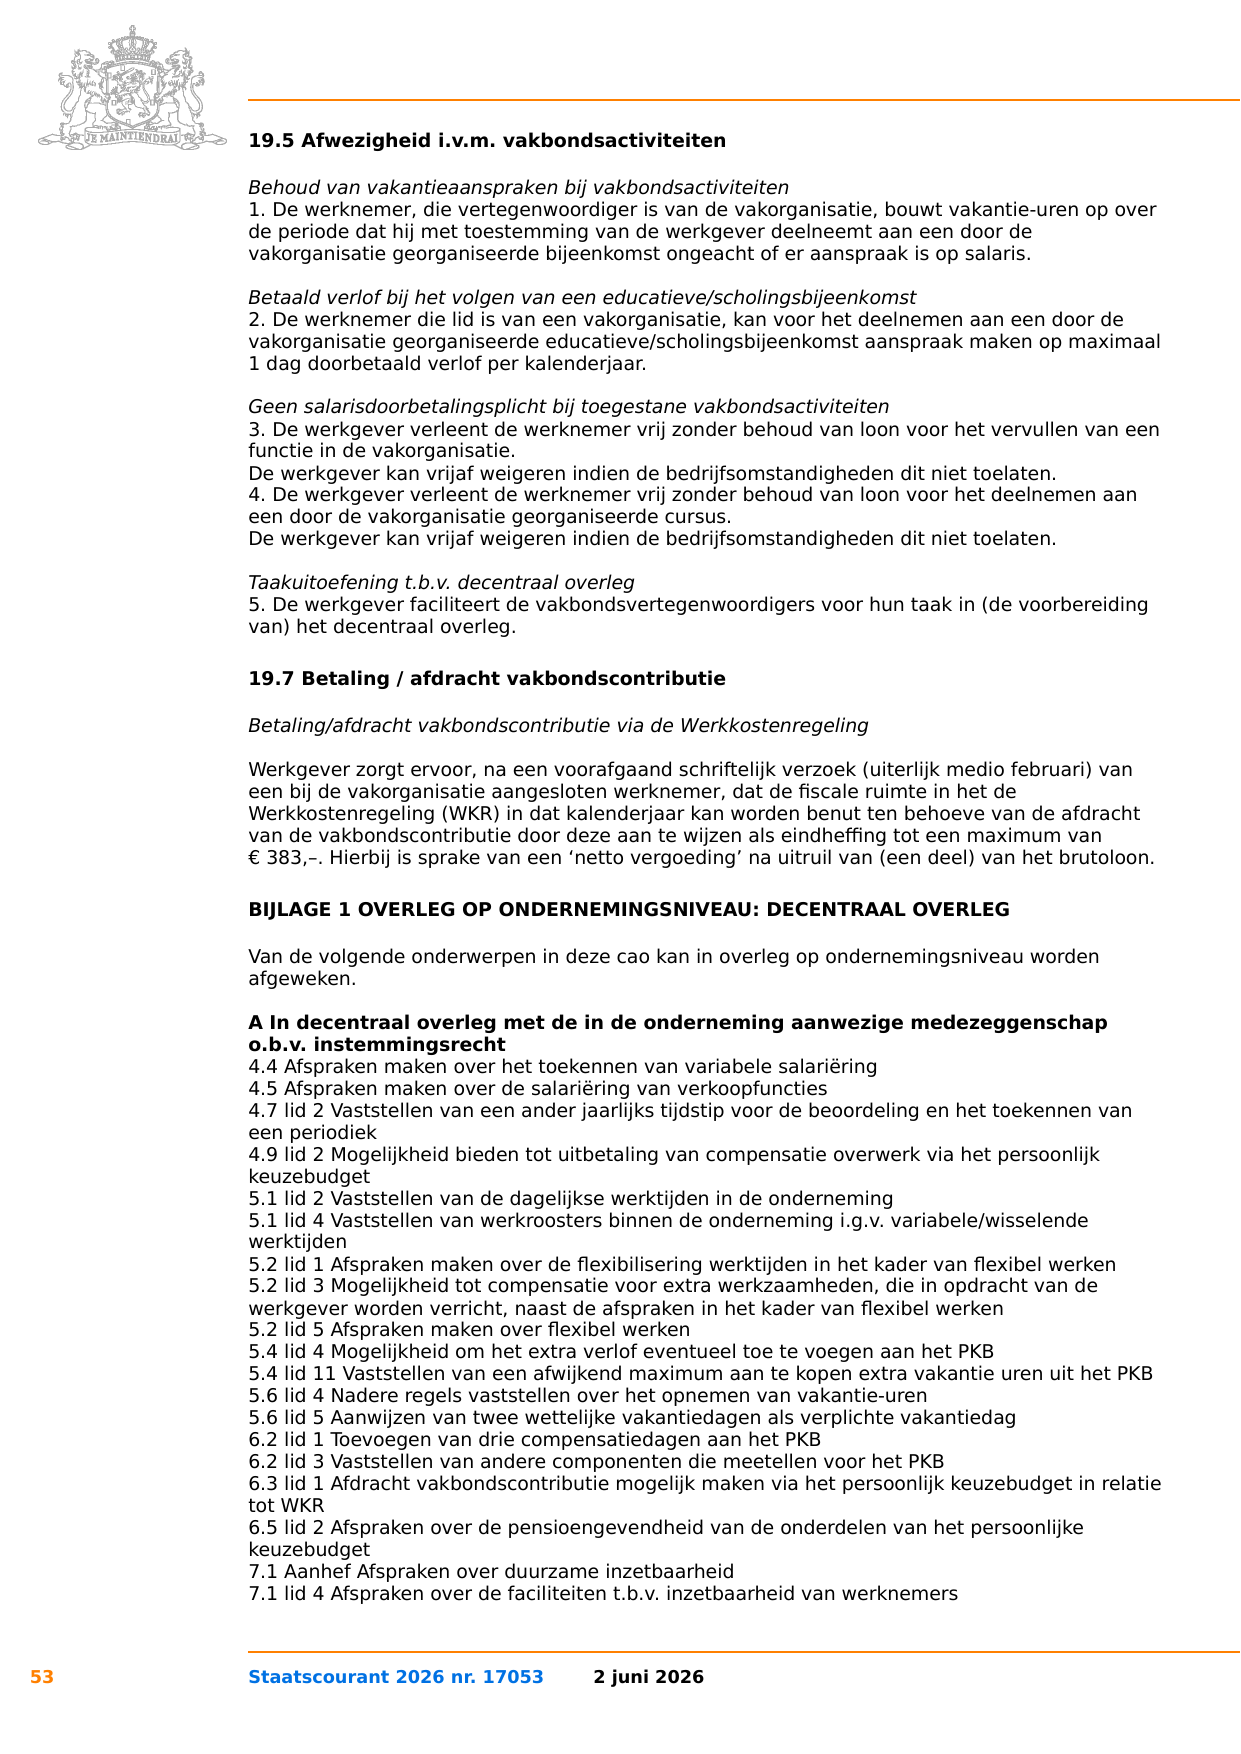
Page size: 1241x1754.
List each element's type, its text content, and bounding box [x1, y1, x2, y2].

text 1. De werknemer, die vertegenwoordiger is van de vakorganisatie, bouwt vakantie-uren op over de periode dat hij met toestemming van de werkgever deelneemt aan een door de vakorganisatie georganiseerde bijeenkomst ongeacht of er aanspraak is op salaris. [248, 199, 1163, 265]
text 4.4 Afspraken maken over het toekennen van variabele salariëring [248, 1056, 1163, 1078]
picture [38, 25, 227, 150]
text 6.2 lid 3 Vaststellen van andere componenten die meetellen voor het PKB [248, 1451, 1163, 1473]
text 5.1 lid 4 Vaststellen van werkroosters binnen de onderneming i.g.v. variabele/wisselende werktijden [248, 1209, 1163, 1253]
subtitle Behoud van vakantieaanspraken bij vakbondsactiviteiten [248, 177, 1163, 199]
text 2. De werknemer die lid is van een vakorganisatie, kan voor het deelnemen aan een door de vakorganisatie georganiseerde educatieve/scholingsbijeenkomst aanspraak maken op maximaal 1 dag doorbetaald verlof per kalenderjaar. [248, 309, 1163, 374]
text 5. De werkgever faciliteert de vakbondsvertegenwoordigers voor hun taak in (de voorbereiding van) het decentraal overleg. [248, 594, 1163, 638]
text 5.4 lid 4 Mogelijkheid om het extra verlof eventueel toe te voegen aan het PKB [248, 1341, 1163, 1363]
text 6.2 lid 1 Toevoegen van drie compensatiedagen aan het PKB [248, 1429, 1163, 1451]
text 6.5 lid 2 Afspraken over de pensioengevendheid van de onderdelen van het persoonlijke keuzebudget [248, 1517, 1163, 1561]
text 4.7 lid 2 Vaststellen van een ander jaarlijks tijdstip voor de beoordeling en het toekennen van een periodiek [248, 1099, 1163, 1143]
text Van de volgende onderwerpen in deze cao kan in overleg op ondernemingsniveau worden afgeweken. [248, 946, 1163, 990]
text 5.4 lid 11 Vaststellen van een afwijkend maximum aan te kopen extra vakantie uren uit het PKB [248, 1363, 1163, 1385]
text 6.3 lid 1 Afdracht vakbondscontributie mogelijk maken via het persoonlijk keuzebudget in relatie tot WKR [248, 1473, 1163, 1517]
subtitle 19.7 Betaling / afdracht vakbondscontributie [248, 668, 1163, 690]
text 7.1 lid 4 Afspraken over de faciliteiten t.b.v. inzetbaarheid van werknemers [248, 1583, 1163, 1605]
subtitle Taakuitoefening t.b.v. decentraal overleg [248, 572, 1163, 594]
text 5.6 lid 5 Aanwijzen van twee wettelijke vakantiedagen als verplichte vakantiedag [248, 1407, 1163, 1429]
subtitle Betaling/afdracht vakbondscontributie via de Werkkostenregeling [248, 715, 1163, 737]
text Werkgever zorgt ervoor, na een voorafgaand schriftelijk verzoek (uiterlijk medio februari) van een bij de vakorganisatie aangesloten werknemer, dat de fiscale ruimte in het de Werkkostenregeling (WKR) in dat kalenderjaar kan worden benut ten behoeve van de afdracht van de vakbondscontributie door deze aan te wijzen als eindheffing tot een maximum van € 383,–. Hierbij is sprake van een ‘netto vergoeding’ na uitruil van (een deel) van het brutoloon. [248, 759, 1163, 869]
text A In decentraal overleg met de in de onderneming aanwezige medezeggenschap o.b.v. instemmingsrecht [248, 1012, 1163, 1056]
text 4.5 Afspraken maken over de salariëring van verkoopfuncties [248, 1078, 1163, 1099]
text 3. De werkgever verleent de werknemer vrij zonder behoud van loon voor het vervullen van een functie in de vakorganisatie. [248, 418, 1163, 462]
text 5.2 lid 5 Afspraken maken over flexibel werken [248, 1319, 1163, 1341]
subtitle BIJLAGE 1 OVERLEG OP ONDERNEMINGSNIVEAU: DECENTRAAL OVERLEG [248, 899, 1163, 921]
text 5.2 lid 3 Mogelijkheid tot compensatie voor extra werkzaamheden, die in opdracht van de werkgever worden verricht, naast de afspraken in het kader van flexibel werken [248, 1275, 1163, 1319]
subtitle 19.5 Afwezigheid i.v.m. vakbondsactiviteiten [248, 130, 1163, 152]
text De werkgever kan vrijaf weigeren indien de bedrijfsomstandigheden dit niet toelaten. [248, 528, 1163, 550]
text 4.9 lid 2 Mogelijkheid bieden tot uitbetaling van compensatie overwerk via het persoonlijk keuzebudget [248, 1143, 1163, 1187]
text 7.1 Aanhef Afspraken over duurzame inzetbaarheid [248, 1561, 1163, 1583]
text 4. De werkgever verleent de werknemer vrij zonder behoud van loon voor het deelnemen aan een door de vakorganisatie georganiseerde cursus. [248, 484, 1163, 528]
text 5.2 lid 1 Afspraken maken over de flexibilisering werktijden in het kader van flexibel werken [248, 1253, 1163, 1275]
text 5.6 lid 4 Nadere regels vaststellen over het opnemen van vakantie-uren [248, 1385, 1163, 1407]
text 5.1 lid 2 Vaststellen van de dagelijkse werktijden in de onderneming [248, 1187, 1163, 1209]
text De werkgever kan vrijaf weigeren indien de bedrijfsomstandigheden dit niet toelaten. [248, 462, 1163, 484]
subtitle Betaald verlof bij het volgen van een educatieve/scholingsbijeenkomst [248, 287, 1163, 309]
subtitle Geen salarisdoorbetalingsplicht bij toegestane vakbondsactiviteiten [248, 396, 1163, 418]
